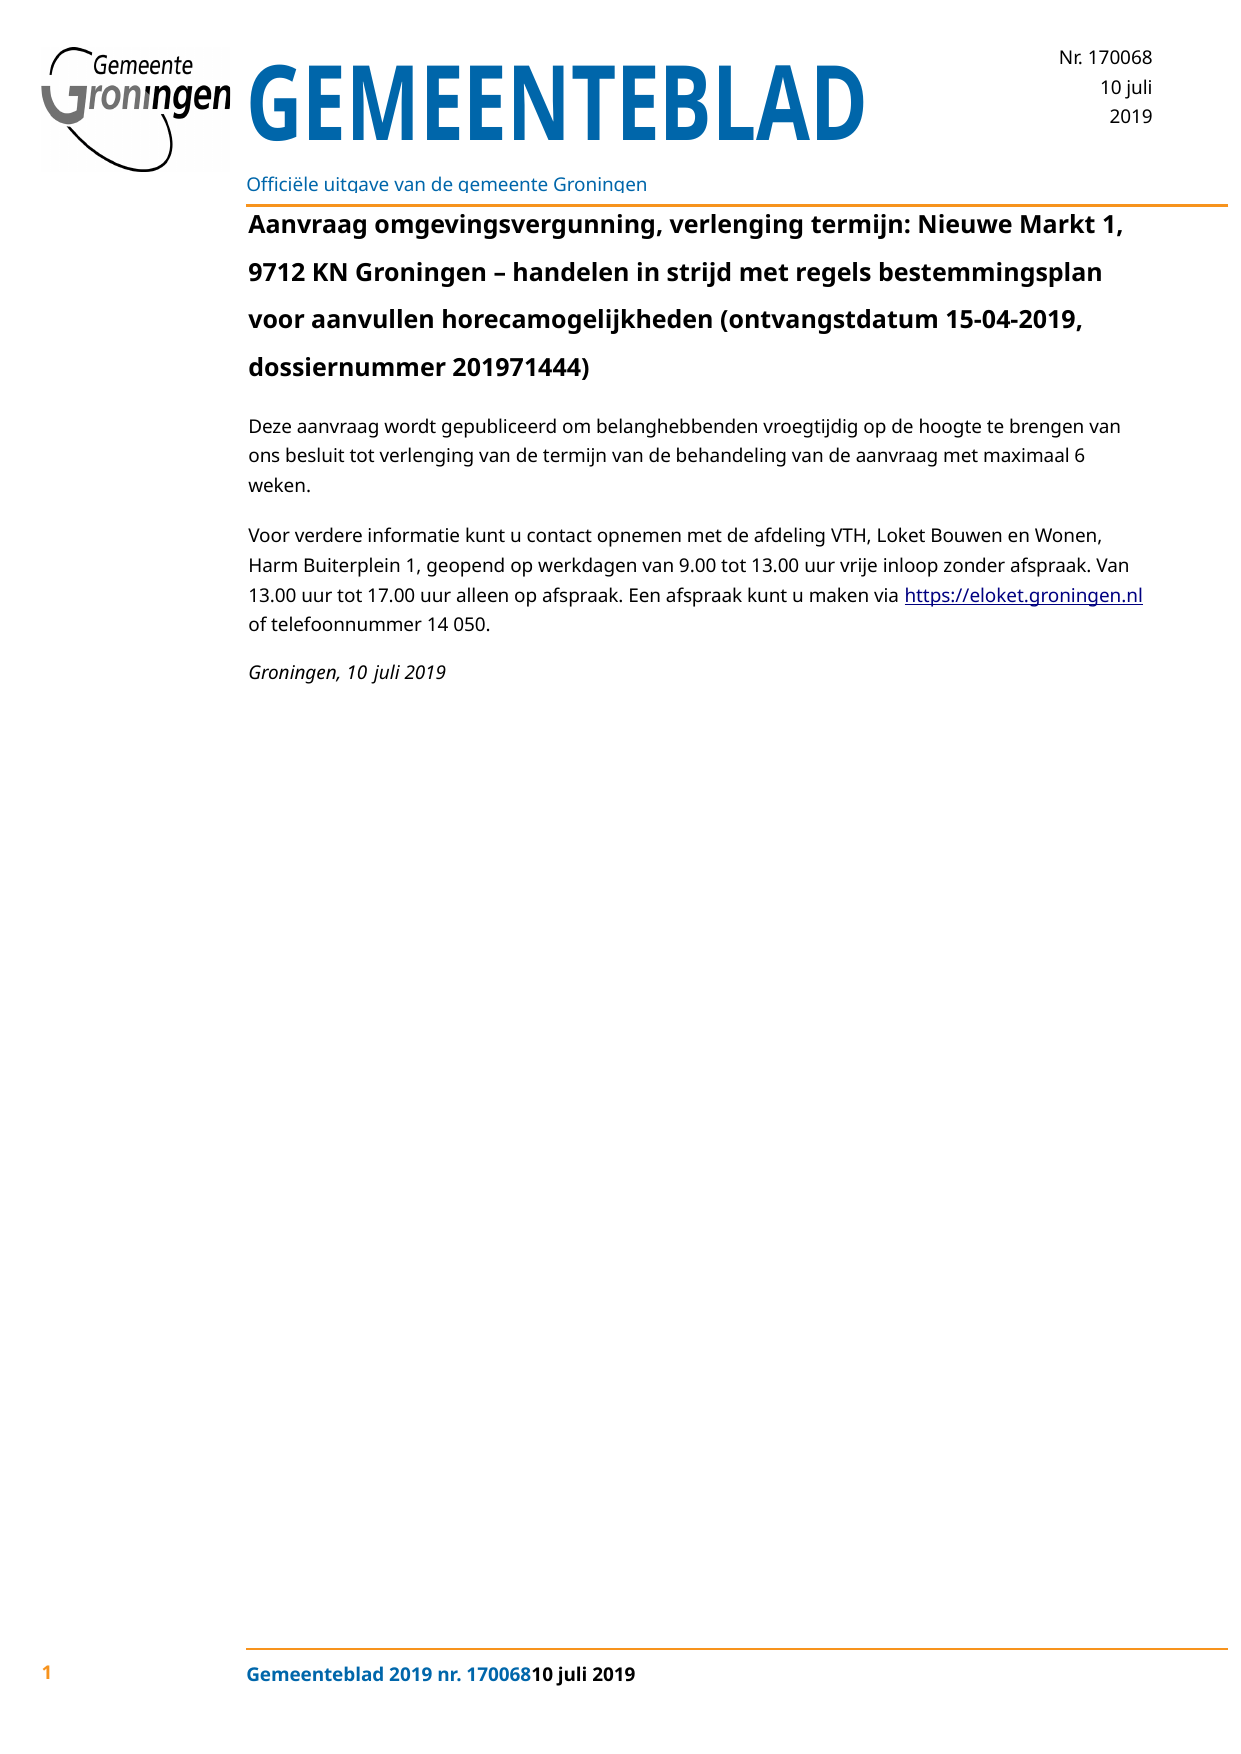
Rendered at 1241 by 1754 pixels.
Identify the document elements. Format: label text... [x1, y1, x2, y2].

picture [41, 47, 231, 172]
text Deze aanvraag wordt gepubliceerd om belanghebbenden vroegtijdig op de hoogte te brengen van ons besluit tot verlenging van de termijn van de behandeling van de aanvraag met maximaal 6 weken. [248, 413, 1152, 498]
text Voor verdere informatie kunt u contact opnemen met de afdeling VTH, Loket Bouwen en Wonen, Harm Buiterplein 1, geopend op werkdagen van 9.00 tot 13.00 uur vrije inloop zonder afspraak. Van 13.00 uur tot 17.00 uur alleen op afspraak. Een afspraak kunt u maken via https://eloket.groningen.nl of telefoonnummer 14 050. [248, 523, 1152, 637]
text Aanvraag omgevingsvergunning, verlenging termijn: Nieuwe Markt 1, 9712 KN Groningen – handelen in strijd met regels bestemmingsplan voor aanvullen horecamogelijkheden (ontvangstdatum 15-04-2019, dossiernummer 201971444) [248, 207, 1152, 384]
text Groningen, 10 juli 2019 [248, 659, 1152, 685]
